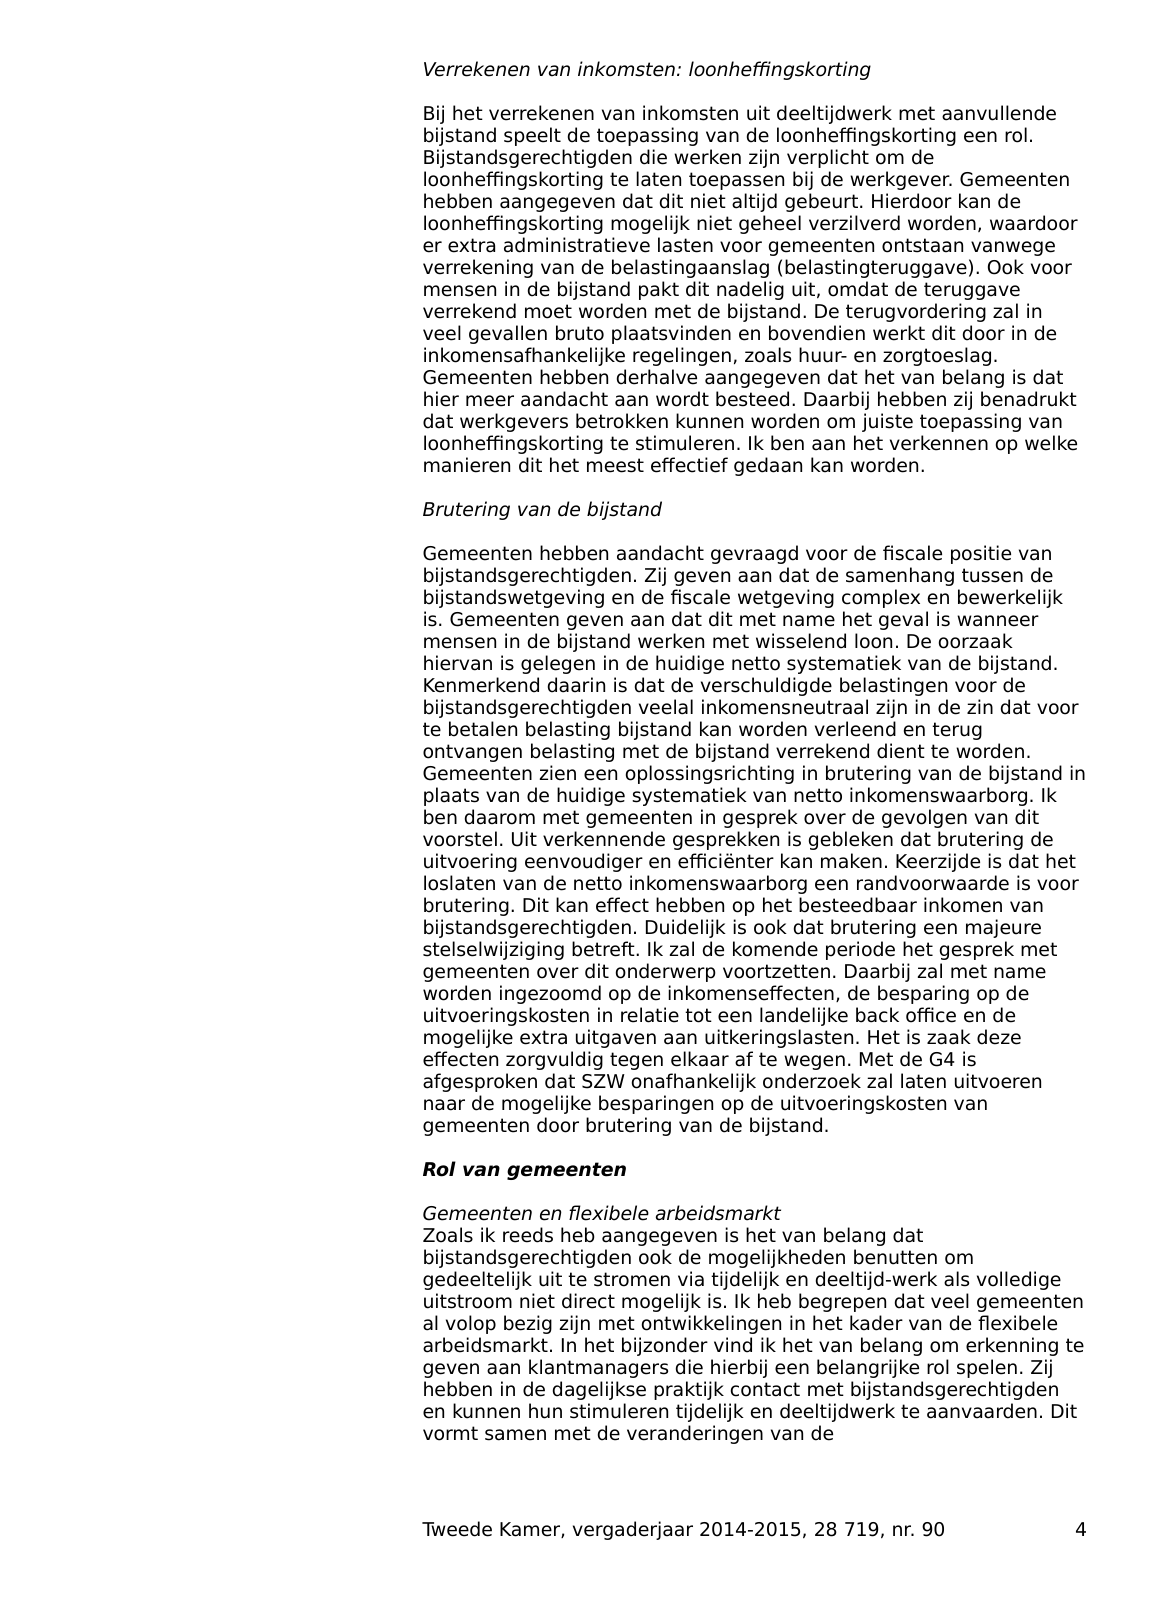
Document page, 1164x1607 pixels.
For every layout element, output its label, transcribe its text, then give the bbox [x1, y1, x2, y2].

subtitle Verrekenen van inkomsten: loonheffingskorting [422, 59, 1087, 81]
subtitle Rol van gemeenten [422, 1159, 1087, 1181]
text Gemeenten hebben aandacht gevraagd voor de fiscale positie van bijstandsgerechtigden. Zij geven aan dat de samenhang tussen de bijstandswetgeving en de fiscale wetgeving complex en bewerkelijk is. Gemeenten geven aan dat dit met name het geval is wanneer mensen in de bijstand werken met wisselend loon. De oorzaak hiervan is gelegen in de huidige netto systematiek van de bijstand. Kenmerkend daarin is dat de verschuldigde belastingen voor de bijstandsgerechtigden veelal inkomensneutraal zijn in de zin dat voor te betalen belasting bijstand kan worden verleend en terug ontvangen belasting met de bijstand verrekend dient te worden. [422, 543, 1087, 763]
text Gemeenten zien een oplossingsrichting in brutering van de bijstand in plaats van de huidige systematiek van netto inkomenswaarborg. Ik ben daarom met gemeenten in gesprek over de gevolgen van dit voorstel. Uit verkennende gesprekken is gebleken dat brutering de uitvoering eenvoudiger en efficiënter kan maken. Keerzijde is dat het loslaten van de netto inkomenswaarborg een randvoorwaarde is voor brutering. Dit kan effect hebben op het besteedbaar inkomen van bijstandsgerechtigden. Duidelijk is ook dat brutering een majeure stelselwijziging betreft. Ik zal de komende periode het gesprek met gemeenten over dit onderwerp voortzetten. Daarbij zal met name worden ingezoomd op de inkomenseffecten, de besparing op de uitvoeringskosten in relatie tot een landelijke back office en de mogelijke extra uitgaven aan uitkeringslasten. Het is zaak deze effecten zorgvuldig tegen elkaar af te wegen. Met de G4 is afgesproken dat SZW onafhankelijk onderzoek zal laten uitvoeren naar de mogelijke besparingen op de uitvoeringskosten van gemeenten door brutering van de bijstand. [422, 763, 1087, 1137]
text Bij het verrekenen van inkomsten uit deeltijdwerk met aanvullende bijstand speelt de toepassing van de loonheffingskorting een rol. Bijstandsgerechtigden die werken zijn verplicht om de loonheffingskorting te laten toepassen bij de werkgever. Gemeenten hebben aangegeven dat dit niet altijd gebeurt. Hierdoor kan de loonheffingskorting mogelijk niet geheel verzilverd worden, waardoor er extra administratieve lasten voor gemeenten ontstaan vanwege verrekening van de belastingaanslag (belastingteruggave). Ook voor mensen in de bijstand pakt dit nadelig uit, omdat de teruggave verrekend moet worden met de bijstand. De terugvordering zal in veel gevallen bruto plaatsvinden en bovendien werkt dit door in de inkomensafhankelijke regelingen, zoals huur- en zorgtoeslag. Gemeenten hebben derhalve aangegeven dat het van belang is dat hier meer aandacht aan wordt besteed. Daarbij hebben zij benadrukt dat werkgevers betrokken kunnen worden om juiste toepassing van loonheffingskorting te stimuleren. Ik ben aan het verkennen op welke manieren dit het meest effectief gedaan kan worden. [422, 103, 1087, 477]
subtitle Brutering van de bijstand [422, 499, 1087, 521]
text Gemeenten en flexibele arbeidsmarkt [422, 1203, 1087, 1225]
text Zoals ik reeds heb aangegeven is het van belang dat bijstandsgerechtigden ook de mogelijkheden benutten om gedeeltelijk uit te stromen via tijdelijk en deeltijd-werk als volledige uitstroom niet direct mogelijk is. Ik heb begrepen dat veel gemeenten al volop bezig zijn met ontwikkelingen in het kader van de flexibele arbeidsmarkt. In het bijzonder vind ik het van belang om erkenning te geven aan klantmanagers die hierbij een belangrijke rol spelen. Zij hebben in de dagelijkse praktijk contact met bijstandsgerechtigden en kunnen hun stimuleren tijdelijk en deeltijdwerk te aanvaarden. Dit vormt samen met de veranderingen van de [422, 1225, 1087, 1445]
